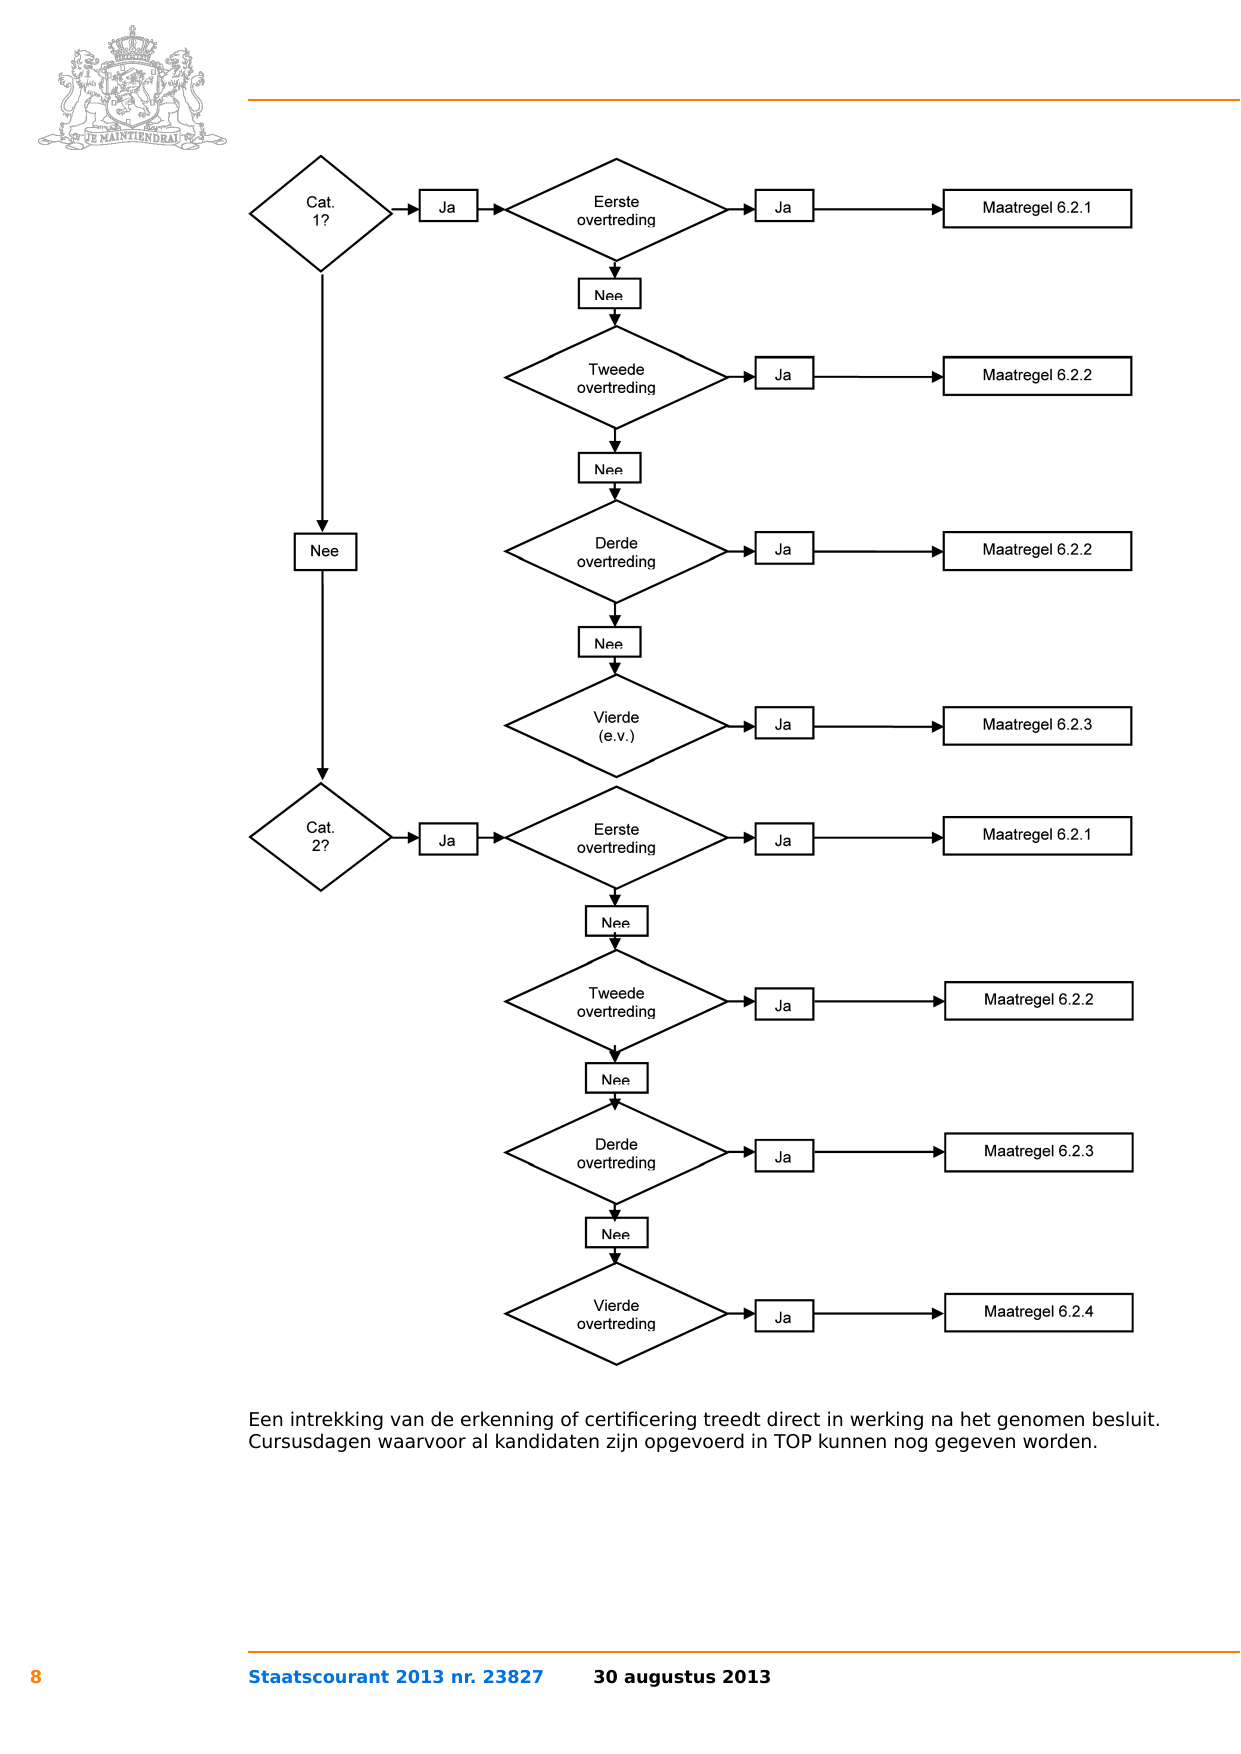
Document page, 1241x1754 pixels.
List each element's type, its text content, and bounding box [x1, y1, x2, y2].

picture [248, 155, 1134, 1366]
text Een intrekking van de erkenning of certificering treedt direct in werking na het genomen besluit. Cursusdagen waarvoor al kandidaten zijn opgevoerd in TOP kunnen nog gegeven worden. [248, 1409, 1163, 1453]
picture [38, 25, 227, 150]
